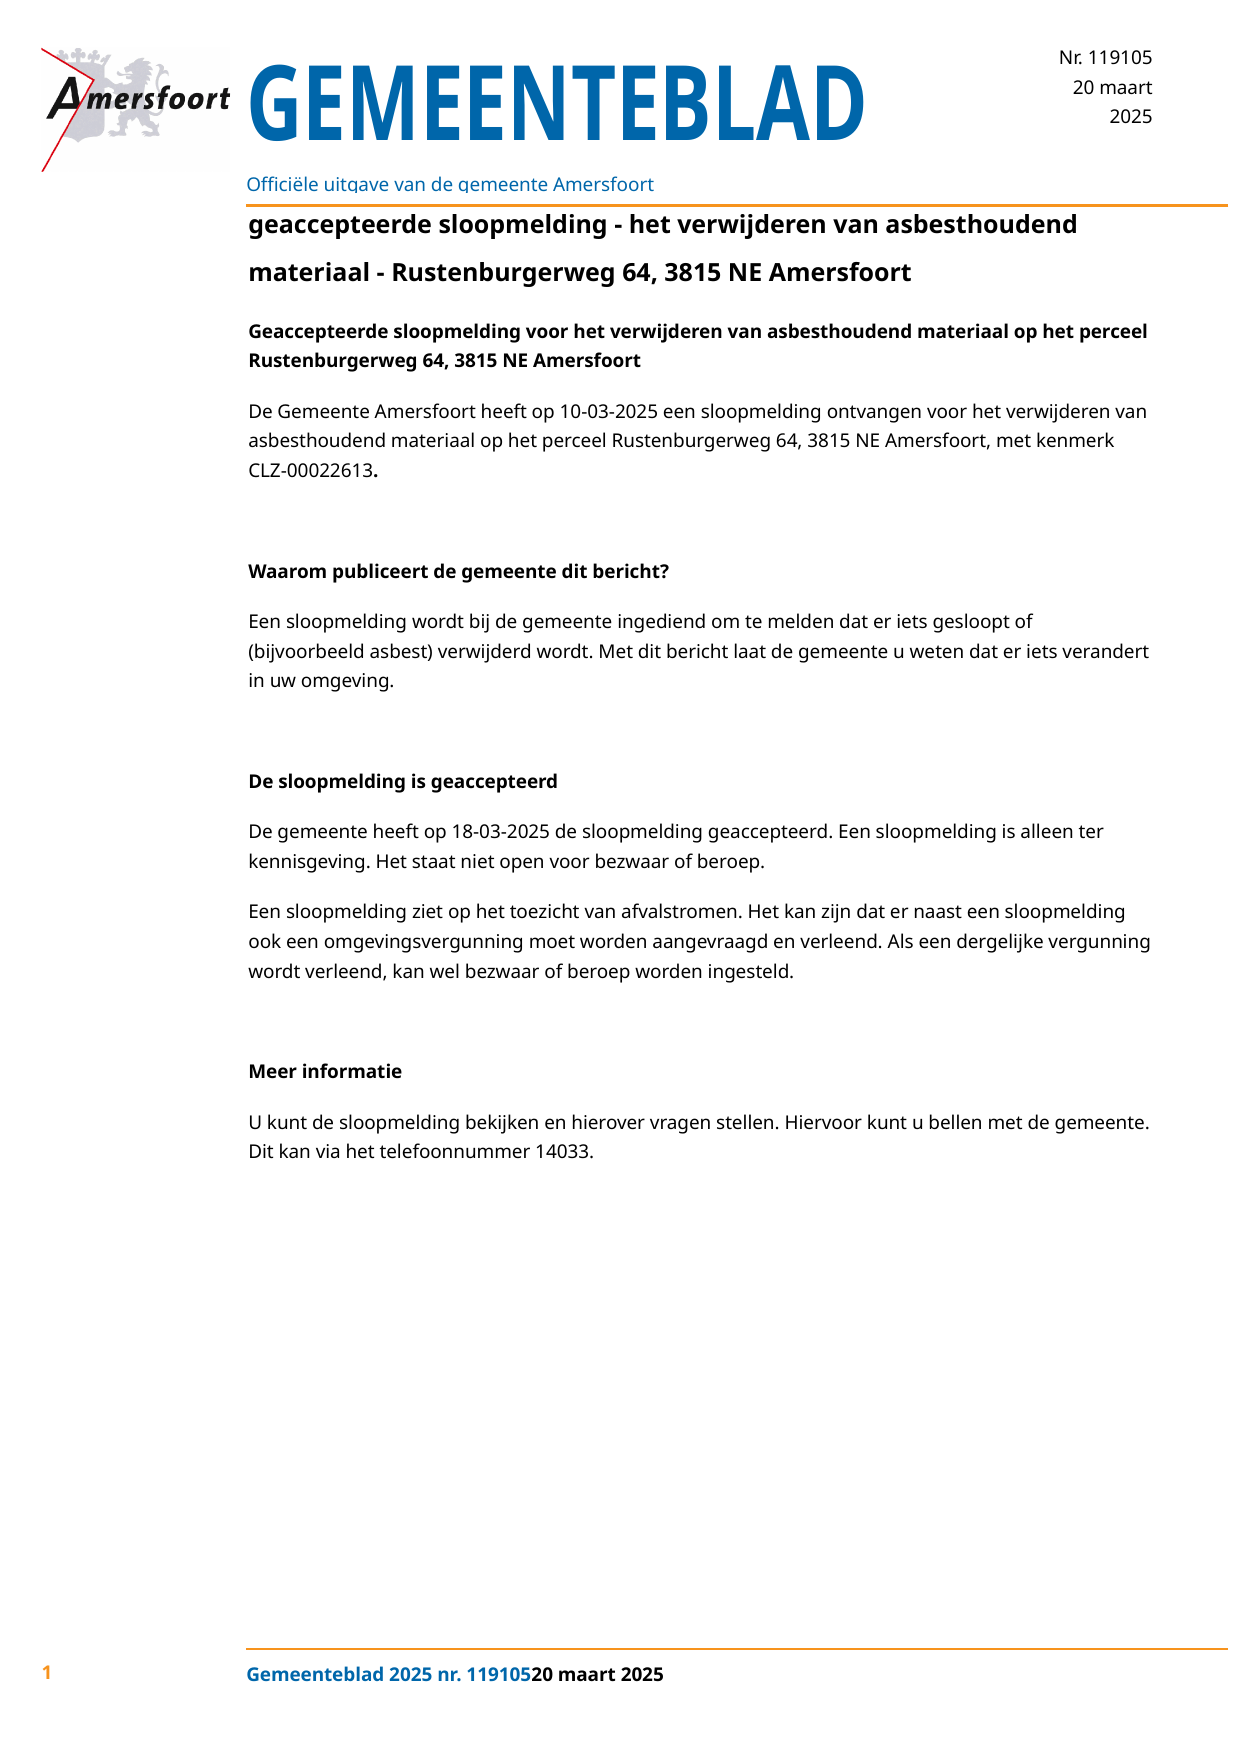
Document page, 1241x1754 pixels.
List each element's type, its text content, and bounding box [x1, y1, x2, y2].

text Waarom publiceert de gemeente dit bericht? [248, 558, 1152, 584]
text geaccepteerde sloopmelding - het verwijderen van asbesthoudend materiaal - Rustenburgerweg 64, 3815 NE Amersfoort [248, 207, 1152, 288]
text Een sloopmelding ziet op het toezicht van afvalstromen. Het kan zijn dat er naast een sloopmelding ook een omgevingsvergunning moet worden aangevraagd en verleend. Als een dergelijke vergunning wordt verleend, kan wel bezwaar of beroep worden ingesteld. [248, 899, 1152, 984]
text Een sloopmelding wordt bij de gemeente ingediend om te melden dat er iets gesloopt of (bijvoorbeeld asbest) verwijderd wordt. Met dit bericht laat de gemeente u weten dat er iets verandert in uw omgeving. [248, 608, 1152, 693]
text Geaccepteerde sloopmelding voor het verwijderen van asbesthoudend materiaal op het perceel Rustenburgerweg 64, 3815 NE Amersfoort [248, 318, 1152, 373]
text De sloopmelding is geaccepteerd [248, 768, 1152, 794]
text U kunt de sloopmelding bekijken en hierover vragen stellen. Hiervoor kunt u bellen met de gemeente. Dit kan via het telefoonnummer 14033. [248, 1109, 1152, 1164]
text Meer informatie [248, 1059, 1152, 1084]
text De Gemeente Amersfoort heeft op 10-03-2025 een sloopmelding ontvangen voor het verwijderen van asbesthoudend materiaal op het perceel Rustenburgerweg 64, 3815 NE Amersfoort, met kenmerk CLZ-00022613. [248, 398, 1152, 483]
text De gemeente heeft op 18-03-2025 de sloopmelding geaccepteerd. Een sloopmelding is alleen ter kennisgeving. Het staat niet open voor bezwaar of beroep. [248, 819, 1152, 874]
picture [41, 47, 231, 172]
